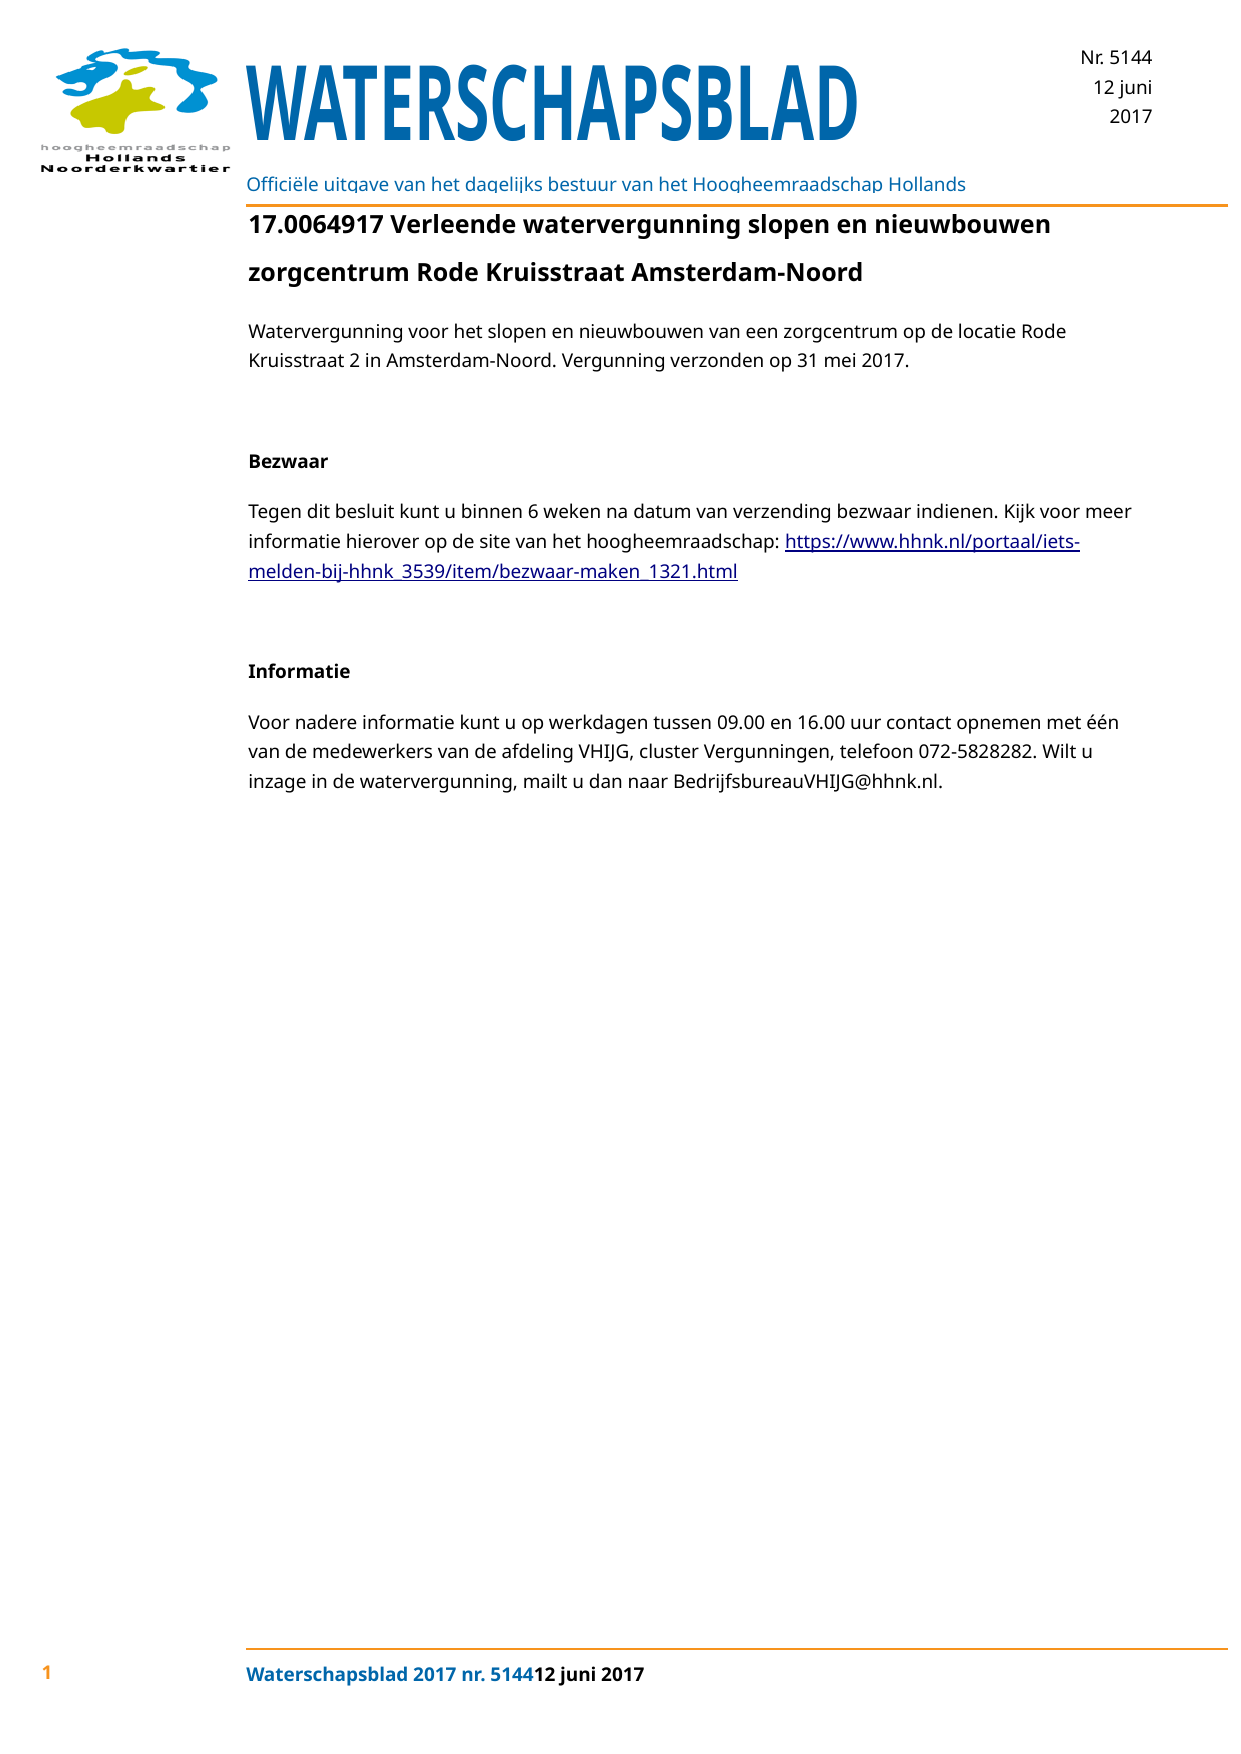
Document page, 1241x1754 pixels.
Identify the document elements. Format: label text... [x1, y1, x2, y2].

text Watervergunning voor het slopen en nieuwbouwen van een zorgcentrum op de locatie Rode Kruisstraat 2 in Amsterdam-Noord. Vergunning verzonden op 31 mei 2017. [248, 318, 1152, 373]
text Tegen dit besluit kunt u binnen 6 weken na datum van verzending bezwaar indienen. Kijk voor meer informatie hierover op de site van het hoogheemraadschap: https://www.hhnk.nl/portaal/iets-melden-bij-hhnk_3539/item/bezwaar-maken_1321.html [248, 499, 1152, 584]
text Bezwaar [248, 448, 1152, 474]
text 17.0064917 Verleende watervergunning slopen en nieuwbouwen zorgcentrum Rode Kruisstraat Amsterdam-Noord [248, 207, 1152, 288]
text Informatie [248, 659, 1152, 684]
text Voor nadere informatie kunt u op werkdagen tussen 09.00 en 16.00 uur contact opnemen met één van de medewerkers van de afdeling VHIJG, cluster Vergunningen, telefoon 072-5828282. Wilt u inzage in de watervergunning, mailt u dan naar BedrijfsbureauVHIJG@hhnk.nl. [248, 709, 1152, 794]
picture [41, 47, 231, 172]
